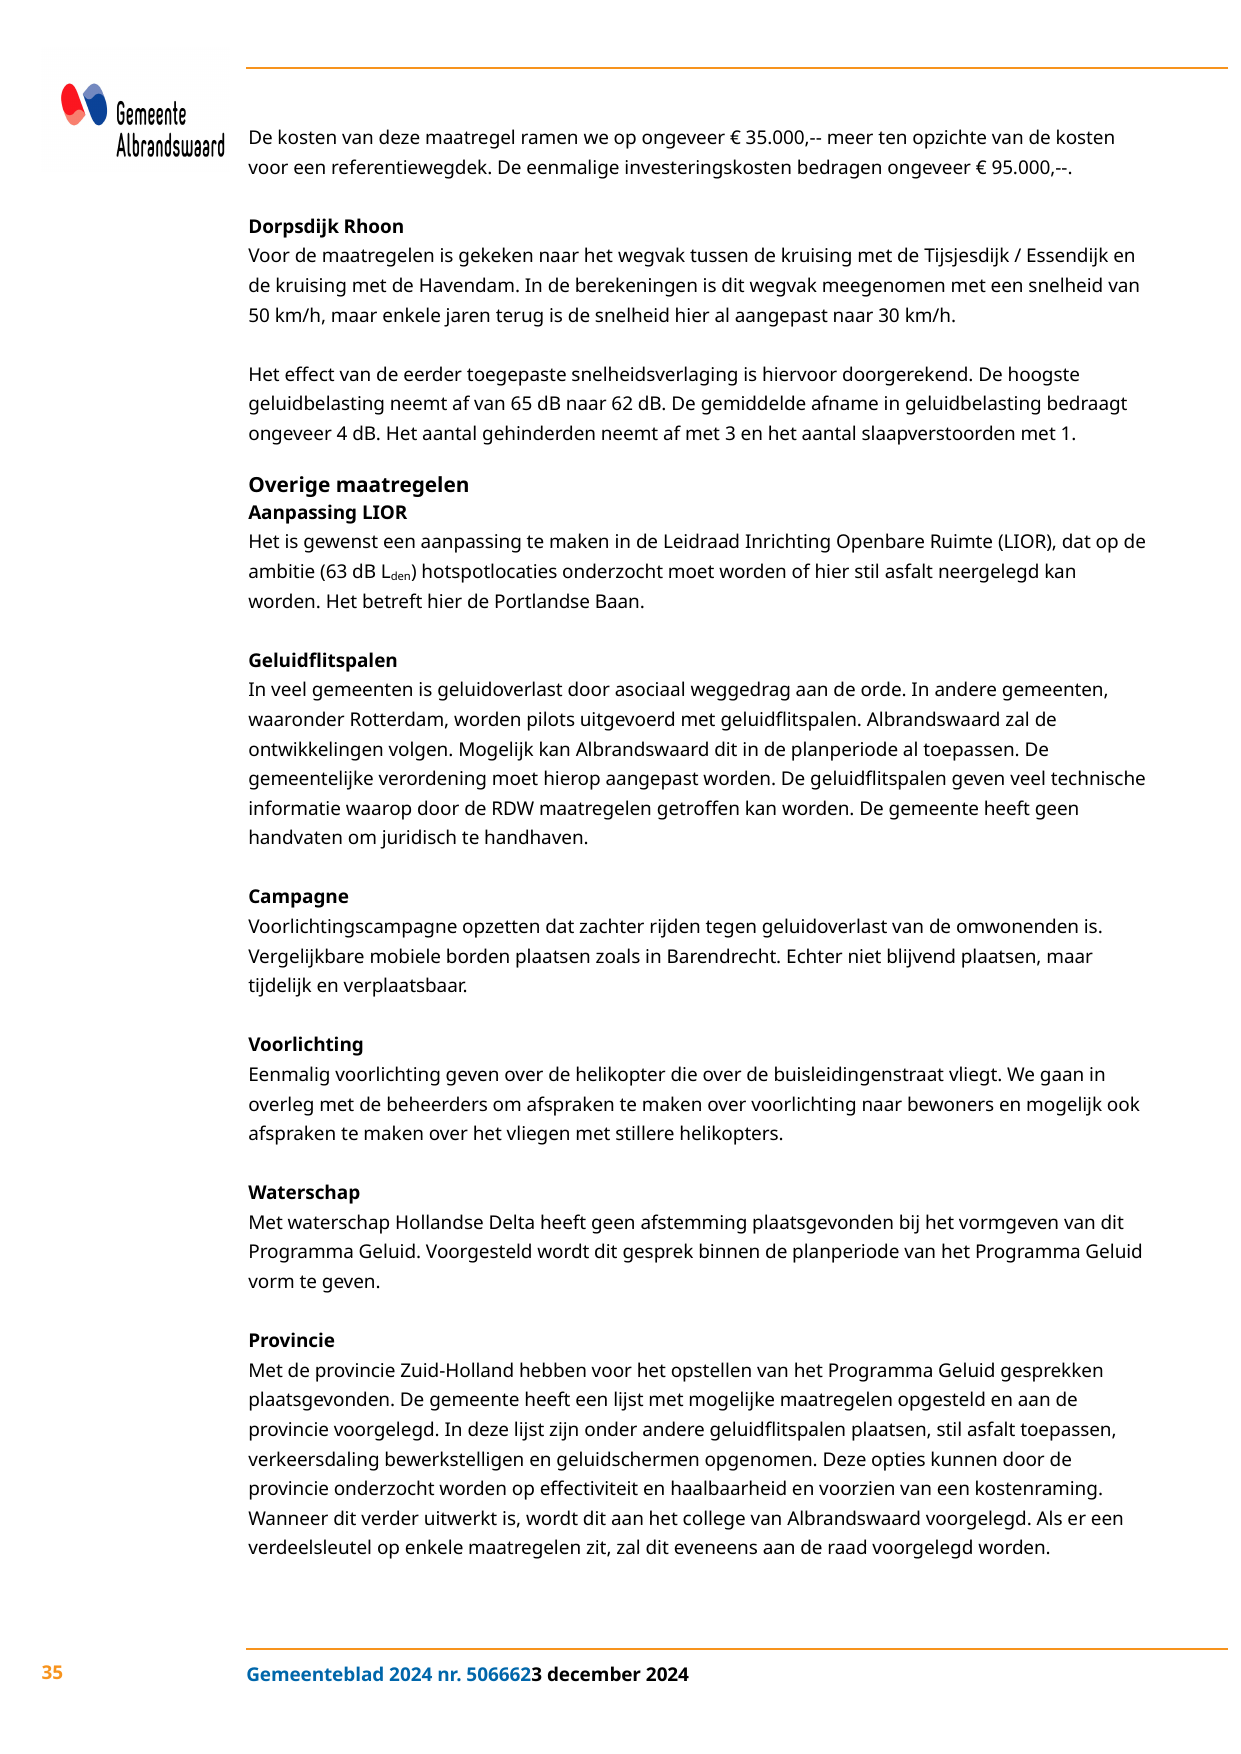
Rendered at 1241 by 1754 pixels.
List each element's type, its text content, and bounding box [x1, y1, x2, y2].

picture [41, 47, 231, 172]
text Campagne [248, 884, 1152, 909]
text Voor de maatregelen is gekeken naar het wegvak tussen de kruising met de Tijsjesdijk / Essendijk en de kruising met de Havendam. In de berekeningen is dit wegvak meegenomen met een snelheid van 50 km/h, maar enkele jaren terug is de snelheid hier al aangepast naar 30 km/h. [248, 243, 1152, 328]
text Eenmalig voorlichting geven over de helikopter die over de buisleidingenstraat vliegt. We gaan in overleg met de beheerders om afspraken te maken over voorlichting naar bewoners en mogelijk ook afspraken te maken over het vliegen met stillere helikopters. [248, 1061, 1152, 1146]
text Het effect van de eerder toegepaste snelheidsverlaging is hiervoor doorgerekend. De hoogste geluidbelasting neemt af van 65 dB naar 62 dB. De gemiddelde afname in geluidbelasting bedraagt ongeveer 4 dB. Het aantal gehinderden neemt af met 3 en het aantal slaapverstoorden met 1. [248, 361, 1152, 446]
text Aanpassing LIOR [248, 499, 1152, 525]
text Met waterschap Hollandse Delta heeft geen afstemming plaatsgevonden bij het vormgeven van dit Programma Geluid. Voorgesteld wordt dit gesprek binnen de planperiode van het Programma Geluid vorm te geven. [248, 1209, 1152, 1294]
text Overige maatregelen [248, 471, 1152, 499]
text Waterschap [248, 1179, 1152, 1205]
text Met de provincie Zuid-Holland hebben voor het opstellen van het Programma Geluid gesprekken plaatsgevonden. De gemeente heeft een lijst met mogelijke maatregelen opgesteld en aan de provincie voorgelegd. In deze lijst zijn onder andere geluidflitspalen plaatsen, stil asfalt toepassen, verkeersdaling bewerkstelligen en geluidschermen opgenomen. Deze opties kunnen door de provincie onderzocht worden op effectiviteit en haalbaarheid en voorzien van een kostenraming. Wanneer dit verder uitwerkt is, wordt dit aan het college van Albrandswaard voorgelegd. Als er een verdeelsleutel op enkele maatregelen zit, zal dit eveneens aan de raad voorgelegd worden. [248, 1357, 1152, 1560]
text Voorlichtingscampagne opzetten dat zachter rijden tegen geluidoverlast van de omwonenden is. Vergelijkbare mobiele borden plaatsen zoals in Barendrecht. Echter niet blijvend plaatsen, maar tijdelijk en verplaatsbaar. [248, 913, 1152, 998]
text Dorpsdijk Rhoon [248, 213, 1152, 239]
text De kosten van deze maatregel ramen we op ongeveer € 35.000,-- meer ten opzichte van de kosten voor een referentiewegdek. De eenmalige investeringskosten bedragen ongeveer € 95.000,--. [248, 124, 1152, 180]
text Het is gewenst een aanpassing te maken in de Leidraad Inrichting Openbare Ruimte (LIOR), dat op de ambitie (63 dB Lden) hotspotlocaties onderzocht moet worden of hier stil asfalt neergelegd kan worden. Het betreft hier de Portlandse Baan. [248, 529, 1152, 613]
text Voorlichting [248, 1032, 1152, 1057]
text Provincie [248, 1327, 1152, 1353]
text In veel gemeenten is geluidoverlast door asociaal weggedrag aan de orde. In andere gemeenten, waaronder Rotterdam, worden pilots uitgevoerd met geluidflitspalen. Albrandswaard zal de ontwikkelingen volgen. Mogelijk kan Albrandswaard dit in de planperiode al toepassen. De gemeentelijke verordening moet hierop aangepast worden. De geluidflitspalen geven veel technische informatie waarop door de RDW maatregelen getroffen kan worden. De gemeente heeft geen handvaten om juridisch te handhaven. [248, 677, 1152, 850]
text Geluidflitspalen [248, 647, 1152, 673]
